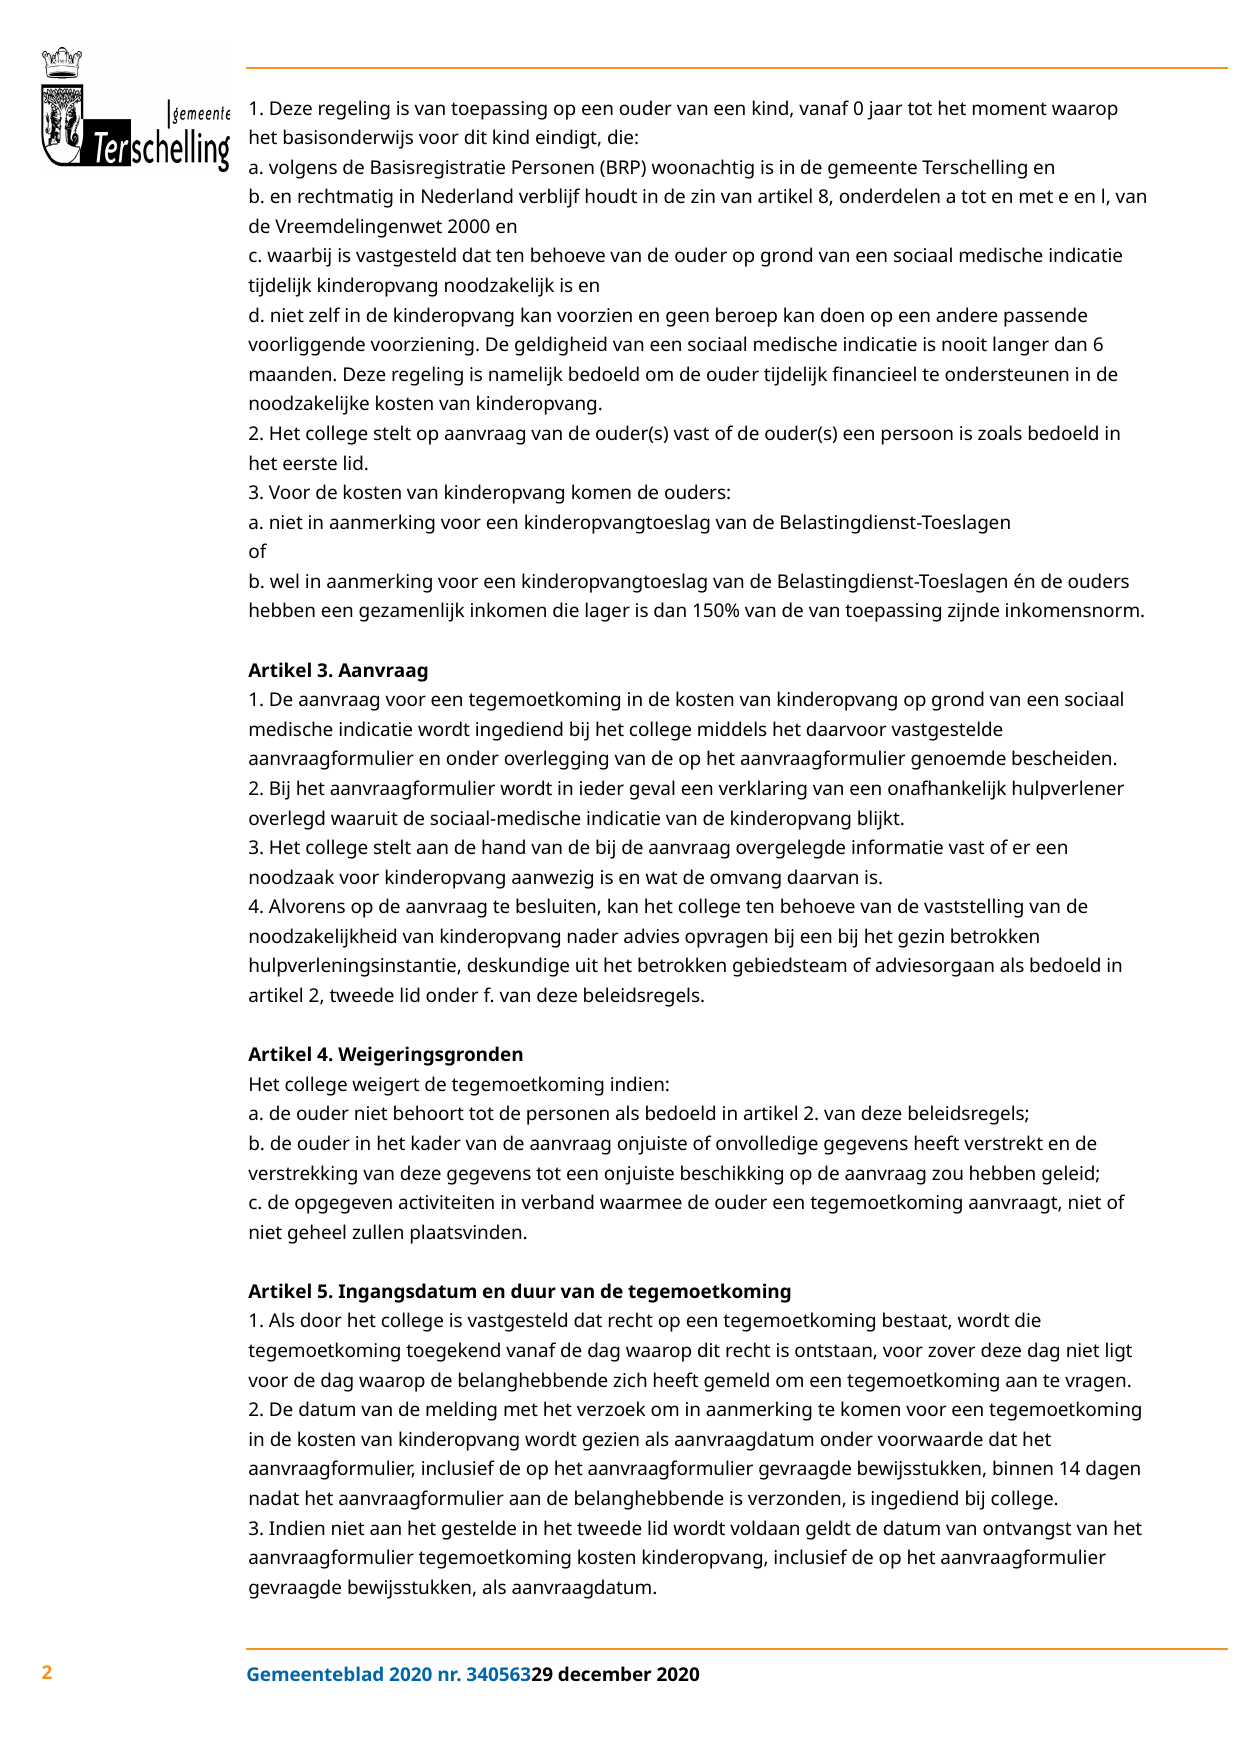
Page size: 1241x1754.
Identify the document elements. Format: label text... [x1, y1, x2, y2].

text of [248, 538, 1152, 564]
text d. niet zelf in de kinderopvang kan voorzien en geen beroep kan doen op een andere passende voorliggende voorziening. De geldigheid van een sociaal medische indicatie is nooit langer dan 6 maanden. Deze regeling is namelijk bedoeld om de ouder tijdelijk financieel te ondersteunen in de noodzakelijke kosten van kinderopvang. [248, 302, 1152, 416]
text 2. Het college stelt op aanvraag van de ouder(s) vast of de ouder(s) een persoon is zoals bedoeld in het eerste lid. [248, 420, 1152, 476]
text 1. De aanvraag voor een tegemoetkoming in de kosten van kinderopvang op grond van een sociaal medische indicatie wordt ingediend bij het college middels het daarvoor vastgestelde aanvraagformulier en onder overlegging van de op het aanvraagformulier genoemde bescheiden. [248, 686, 1152, 771]
text a. niet in aanmerking voor een kinderopvangtoeslag van de Belastingdienst-Toeslagen [248, 509, 1152, 535]
text 3. Voor de kosten van kinderopvang komen de ouders: [248, 479, 1152, 505]
text 4. Alvorens op de aanvraag te besluiten, kan het college ten behoeve van de vaststelling van de noodzakelijkheid van kinderopvang nader advies opvragen bij een bij het gezin betrokken hulpverleningsinstantie, deskundige uit het betrokken gebiedsteam of adviesorgaan als bedoeld in artikel 2, tweede lid onder f. van deze beleidsregels. [248, 893, 1152, 1008]
text c. de opgegeven activiteiten in verband waarmee de ouder een tegemoetkoming aanvraagt, niet of niet geheel zullen plaatsvinden. [248, 1189, 1152, 1245]
text c. waarbij is vastgesteld dat ten behoeve van de ouder op grond van een sociaal medische indicatie tijdelijk kinderopvang noodzakelijk is en [248, 243, 1152, 298]
text Artikel 3. Aanvraag [248, 657, 1152, 683]
text b. en rechtmatig in Nederland verblijf houdt in de zin van artikel 8, onderdelen a tot en met e en l, van de Vreemdelingenwet 2000 en [248, 183, 1152, 239]
text 2. De datum van de melding met het verzoek om in aanmerking te komen voor een tegemoetkoming in de kosten van kinderopvang wordt gezien als aanvraagdatum onder voorwaarde dat het aanvraagformulier, inclusief de op het aanvraagformulier gevraagde bewijsstukken, binnen 14 dagen nadat het aanvraagformulier aan de belanghebbende is verzonden, is ingediend bij college. [248, 1396, 1152, 1511]
text b. wel in aanmerking voor een kinderopvangtoeslag van de Belastingdienst-Toeslagen én de ouders hebben een gezamenlijk inkomen die lager is dan 150% van de van toepassing zijnde inkomensnorm. [248, 568, 1152, 623]
text 1. Deze regeling is van toepassing op een ouder van een kind, vanaf 0 jaar tot het moment waarop het basisonderwijs voor dit kind eindigt, die: [248, 95, 1152, 150]
text a. volgens de Basisregistratie Personen (BRP) woonachtig is in de gemeente Terschelling en [248, 154, 1152, 180]
text 3. Het college stelt aan de hand van de bij de aanvraag overgelegde informatie vast of er een noodzaak voor kinderopvang aanwezig is en wat de omvang daarvan is. [248, 834, 1152, 890]
text Artikel 5. Ingangsdatum en duur van de tegemoetkoming [248, 1278, 1152, 1304]
text 3. Indien niet aan het gestelde in het tweede lid wordt voldaan geldt de datum van ontvangst van het aanvraagformulier tegemoetkoming kosten kinderopvang, inclusief de op het aanvraagformulier gevraagde bewijsstukken, als aanvraagdatum. [248, 1515, 1152, 1600]
text Artikel 4. Weigeringsgronden [248, 1041, 1152, 1067]
text b. de ouder in het kader van de aanvraag onjuiste of onvolledige gegevens heeft verstrekt en de verstrekking van deze gegevens tot een onjuiste beschikking op de aanvraag zou hebben geleid; [248, 1130, 1152, 1186]
text Het college weigert de tegemoetkoming indien: [248, 1071, 1152, 1097]
text a. de ouder niet behoort tot de personen als bedoeld in artikel 2. van deze beleidsregels; [248, 1101, 1152, 1126]
text 2. Bij het aanvraagformulier wordt in ieder geval een verklaring van een onafhankelijk hulpverlener overlegd waaruit de sociaal-medische indicatie van de kinderopvang blijkt. [248, 775, 1152, 831]
picture [41, 47, 231, 172]
text 1. Als door het college is vastgesteld dat recht op een tegemoetkoming bestaat, wordt die tegemoetkoming toegekend vanaf de dag waarop dit recht is ontstaan, voor zover deze dag niet ligt voor de dag waarop de belanghebbende zich heeft gemeld om een tegemoetkoming aan te vragen. [248, 1308, 1152, 1393]
